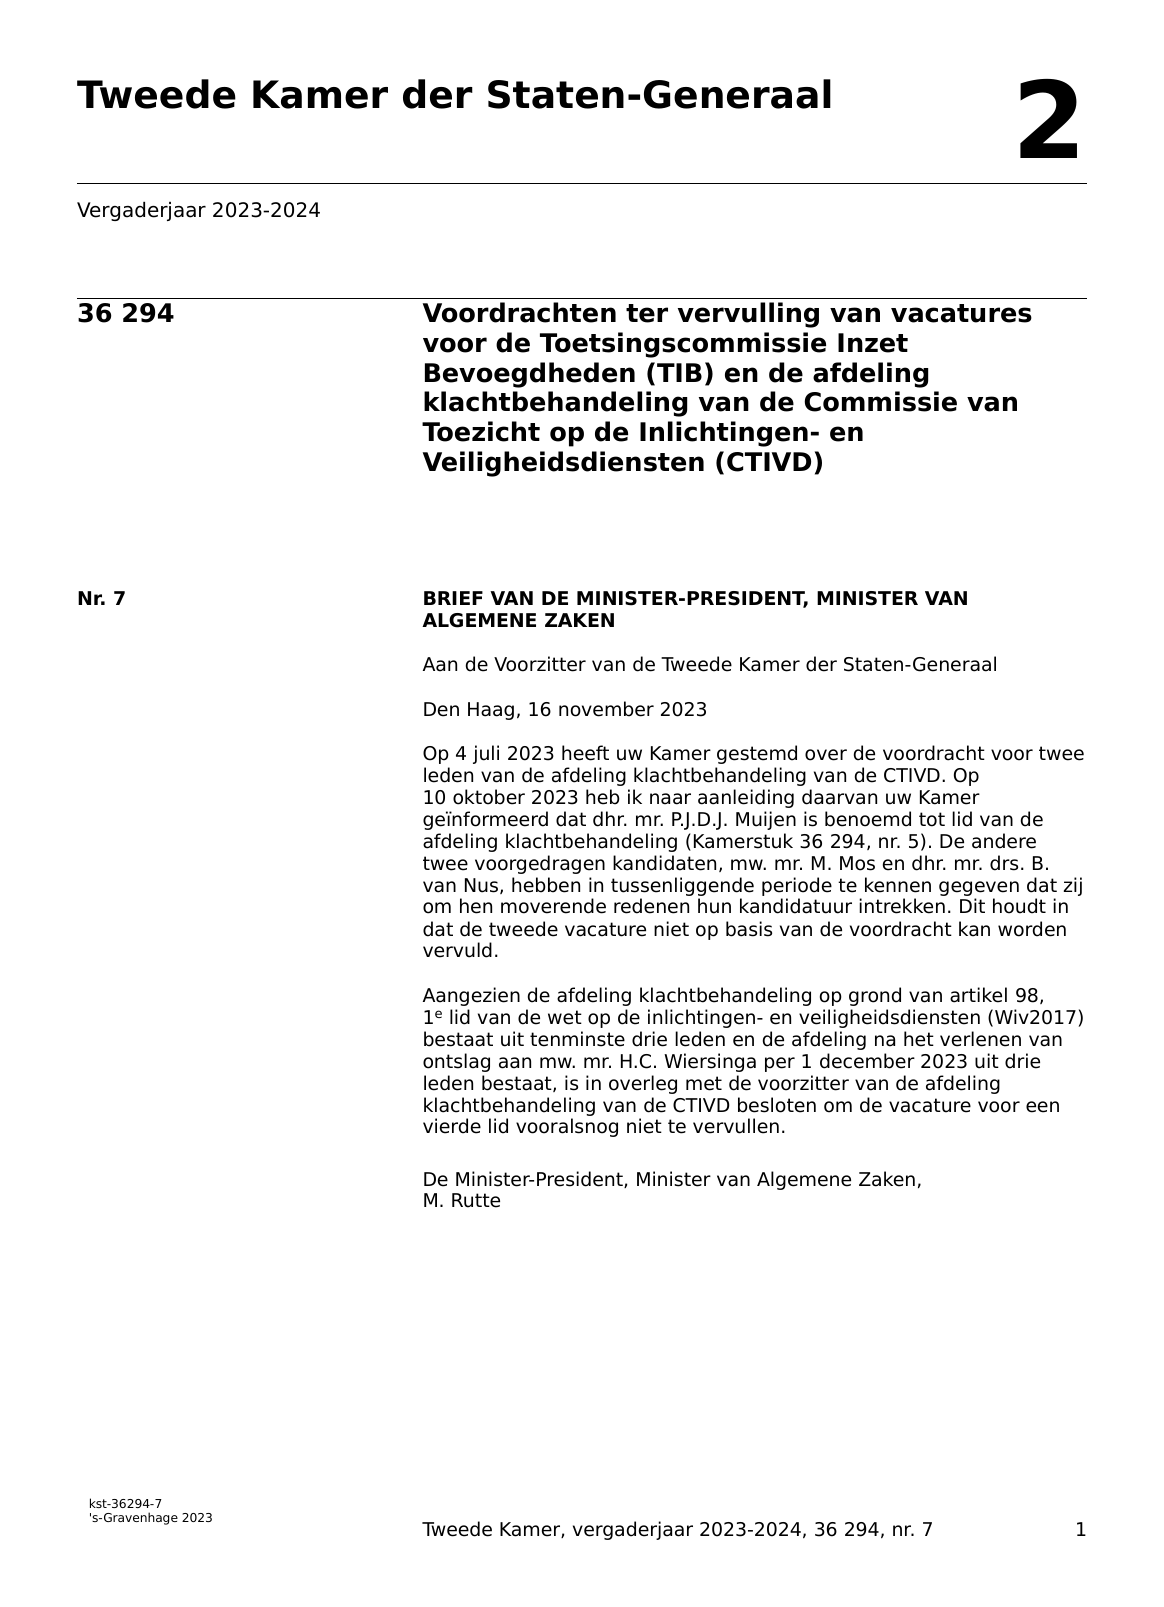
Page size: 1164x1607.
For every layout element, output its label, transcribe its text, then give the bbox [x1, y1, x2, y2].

table_header Tweede Kamer der Staten-Generaal [77, 59, 886, 183]
text Aangezien de afdeling klachtbehandeling op grond van artikel 98, 1e lid van de wet op de inlichtingen- en veiligheidsdiensten (Wiv2017) bestaat uit tenminste drie leden en de afdeling na het verlenen van ontslag aan mw. mr. H.C. Wiersinga per 1 december 2023 uit drie leden bestaat, is in overleg met de voorzitter van de afdeling klachtbehandeling van de CTIVD besloten om de vacature voor een vierde lid vooralsnog niet te vervullen. [422, 984, 1087, 1138]
table_header 2 [886, 59, 1087, 183]
text kst-36294-7 [88, 1497, 323, 1511]
subtitle Nr. 7 BRIEF VAN DE MINISTER-PRESIDENT, MINISTER VAN ALGEMENE ZAKEN [77, 588, 1087, 632]
text Aan de Voorzitter van de Tweede Kamer der Staten-Generaal [422, 654, 1087, 676]
text Den Haag, 16 november 2023 [422, 698, 1087, 720]
text Op 4 juli 2023 heeft uw Kamer gestemd over de voordracht voor twee leden van de afdeling klachtbehandeling van de CTIVD. Op 10 oktober 2023 heb ik naar aanleiding daarvan uw Kamer geïnformeerd dat dhr. mr. P.J.D.J. Muijen is benoemd tot lid van de afdeling klachtbehandeling (Kamerstuk 36 294, nr. 5). De andere twee voorgedragen kandidaten, mw. mr. M. Mos en dhr. mr. drs. B. van Nus, hebben in tussenliggende periode te kennen gegeven dat zij om hen moverende redenen hun kandidatuur intrekken. Dit houdt in dat de tweede vacature niet op basis van de voordracht kan worden vervuld. [422, 743, 1087, 962]
table_cell Vergaderjaar 2023-2024 [77, 184, 1087, 298]
subtitle 36 294 Voordrachten ter vervulling van vacatures voor de Toetsingscommissie Inzet Bevoegdheden (TIB) en de afdeling klachtbehandeling van de Commissie van Toezicht op de Inlichtingen- en Veiligheidsdiensten (CTIVD) [77, 299, 1087, 477]
text De Minister-President, Minister van Algemene Zaken, M. Rutte [422, 1168, 1087, 1212]
text 's-Gravenhage 2023 [88, 1511, 323, 1525]
